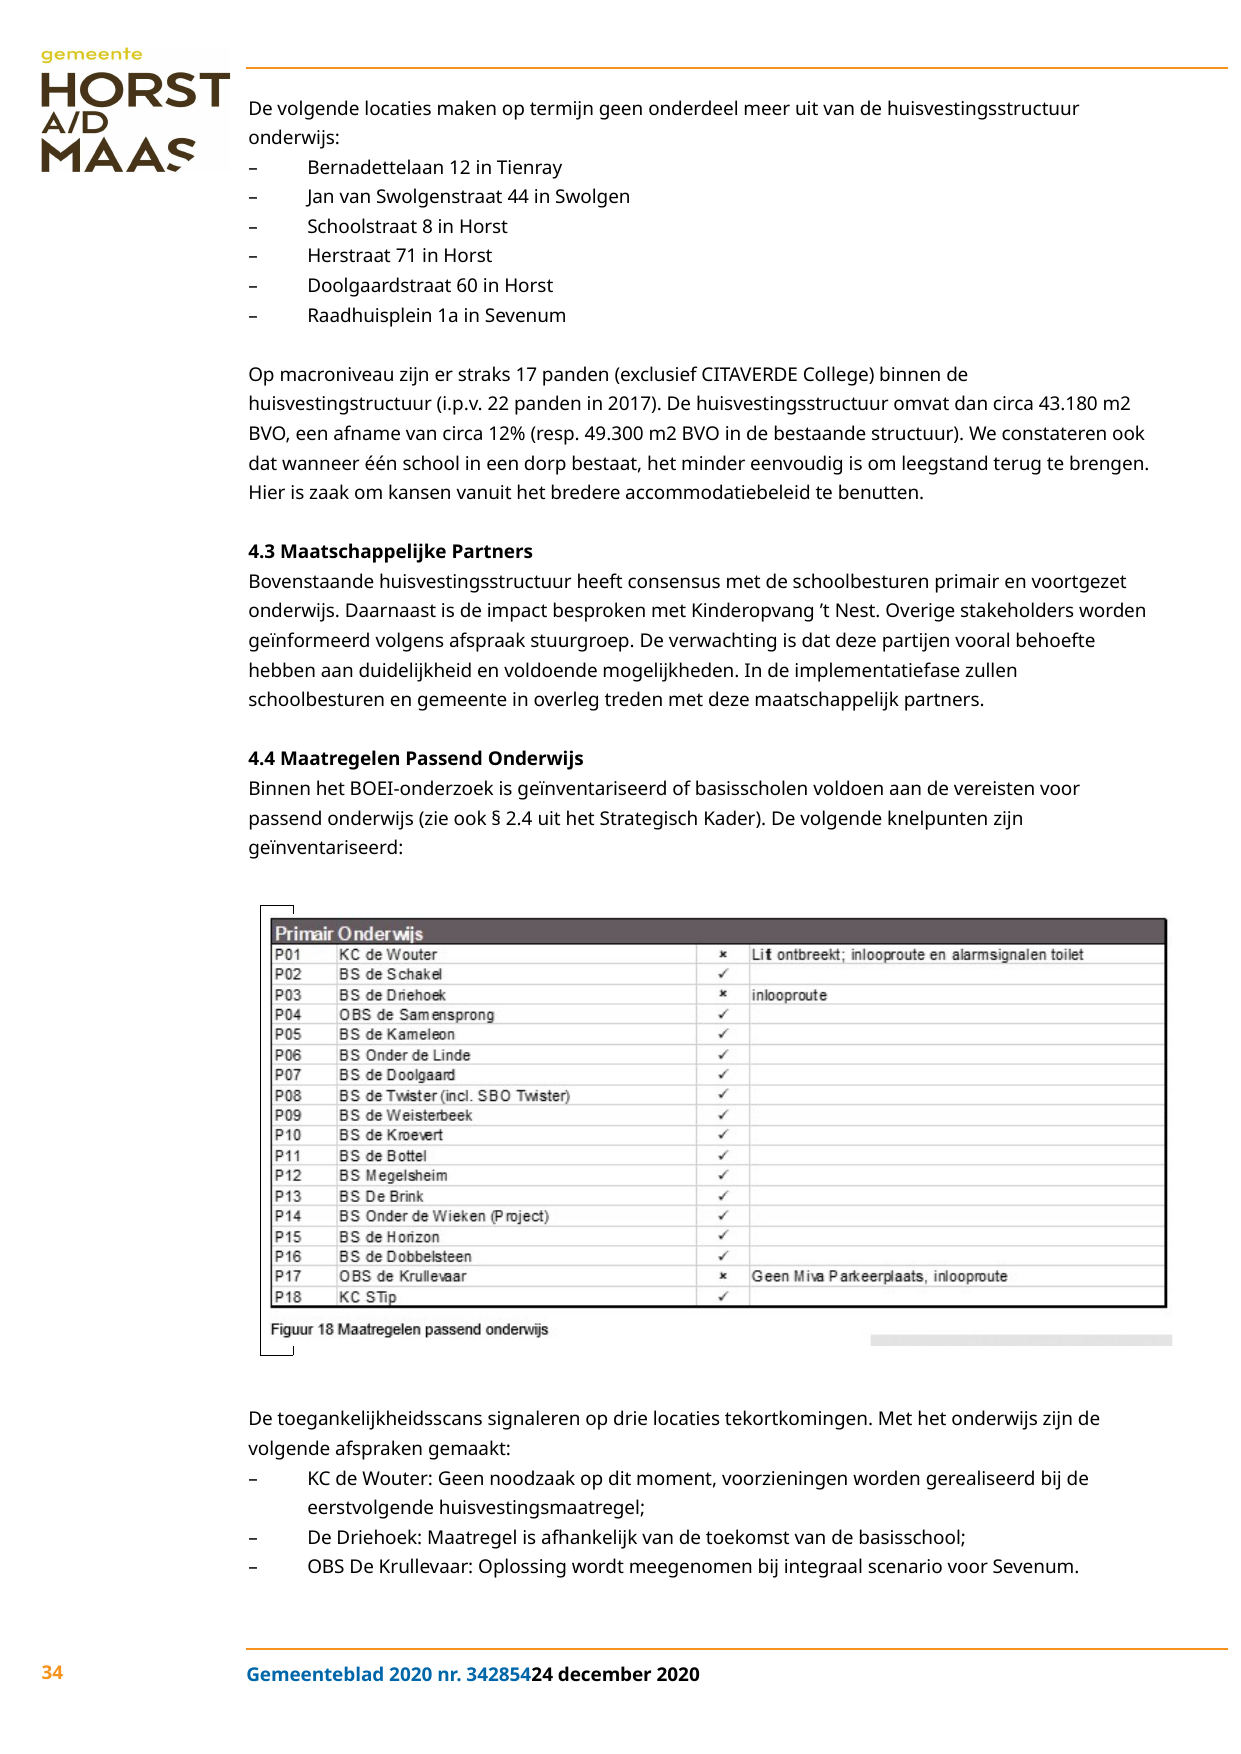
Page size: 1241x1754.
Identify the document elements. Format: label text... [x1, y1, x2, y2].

picture [268, 914, 1173, 1346]
list OBS De Krullevaar: Oplossing wordt meegenomen bij integraal scenario voor Sevenum. [248, 1553, 1152, 1579]
list Jan van Swolgenstraat 44 in Swolgen [248, 183, 1152, 209]
text Binnen het BOEI-onderzoek is geïnventariseerd of basisscholen voldoen aan de vereisten voor passend onderwijs (zie ook § 2.4 uit het Strategisch Kader). De volgende knelpunten zijn geïnventariseerd: [248, 775, 1152, 860]
text Bovenstaande huisvestingsstructuur heeft consensus met de schoolbesturen primair en voortgezet onderwijs. Daarnaast is de impact besproken met Kinderopvang ’t Nest. Overige stakeholders worden geïnformeerd volgens afspraak stuurgroep. De verwachting is dat deze partijen vooral behoefte hebben aan duidelijkheid en voldoende mogelijkheden. In de implementatiefase zullen schoolbesturen en gemeente in overleg treden met deze maatschappelijk partners. [248, 568, 1152, 712]
text De toegankelijkheidsscans signaleren op drie locaties tekortkomingen. Met het onderwijs zijn de volgende afspraken gemaakt: [248, 1406, 1152, 1461]
list Doolgaardstraat 60 in Horst [248, 272, 1152, 298]
text 4.3 Maatschappelijke Partners [248, 538, 1152, 564]
list Raadhuisplein 1a in Sevenum [248, 302, 1152, 328]
list Bernadettelaan 12 in Tienray [248, 154, 1152, 180]
list Schoolstraat 8 in Horst [248, 213, 1152, 239]
text De volgende locaties maken op termijn geen onderdeel meer uit van de huisvestingsstructuur onderwijs: [248, 95, 1152, 150]
list KC de Wouter: Geen noodzaak op dit moment, voorzieningen worden gerealiseerd bij de eerstvolgende huisvestingsmaatregel; [248, 1465, 1152, 1520]
picture [41, 47, 231, 172]
text 4.4 Maatregelen Passend Onderwijs [248, 746, 1152, 771]
list De Driehoek: Maatregel is afhankelijk van de toekomst van de basisschool; [248, 1524, 1152, 1550]
list Herstraat 71 in Horst [248, 243, 1152, 268]
text Op macroniveau zijn er straks 17 panden (exclusief CITAVERDE College) binnen de huisvestingstructuur (i.p.v. 22 panden in 2017). De huisvestingsstructuur omvat dan circa 43.180 m2 BVO, een afname van circa 12% (resp. 49.300 m2 BVO in de bestaande structuur). We constateren ook dat wanneer één school in een dorp bestaat, het minder eenvoudig is om leegstand terug te brengen. Hier is zaak om kansen vanuit het bredere accommodatiebeleid te benutten. [248, 361, 1152, 505]
